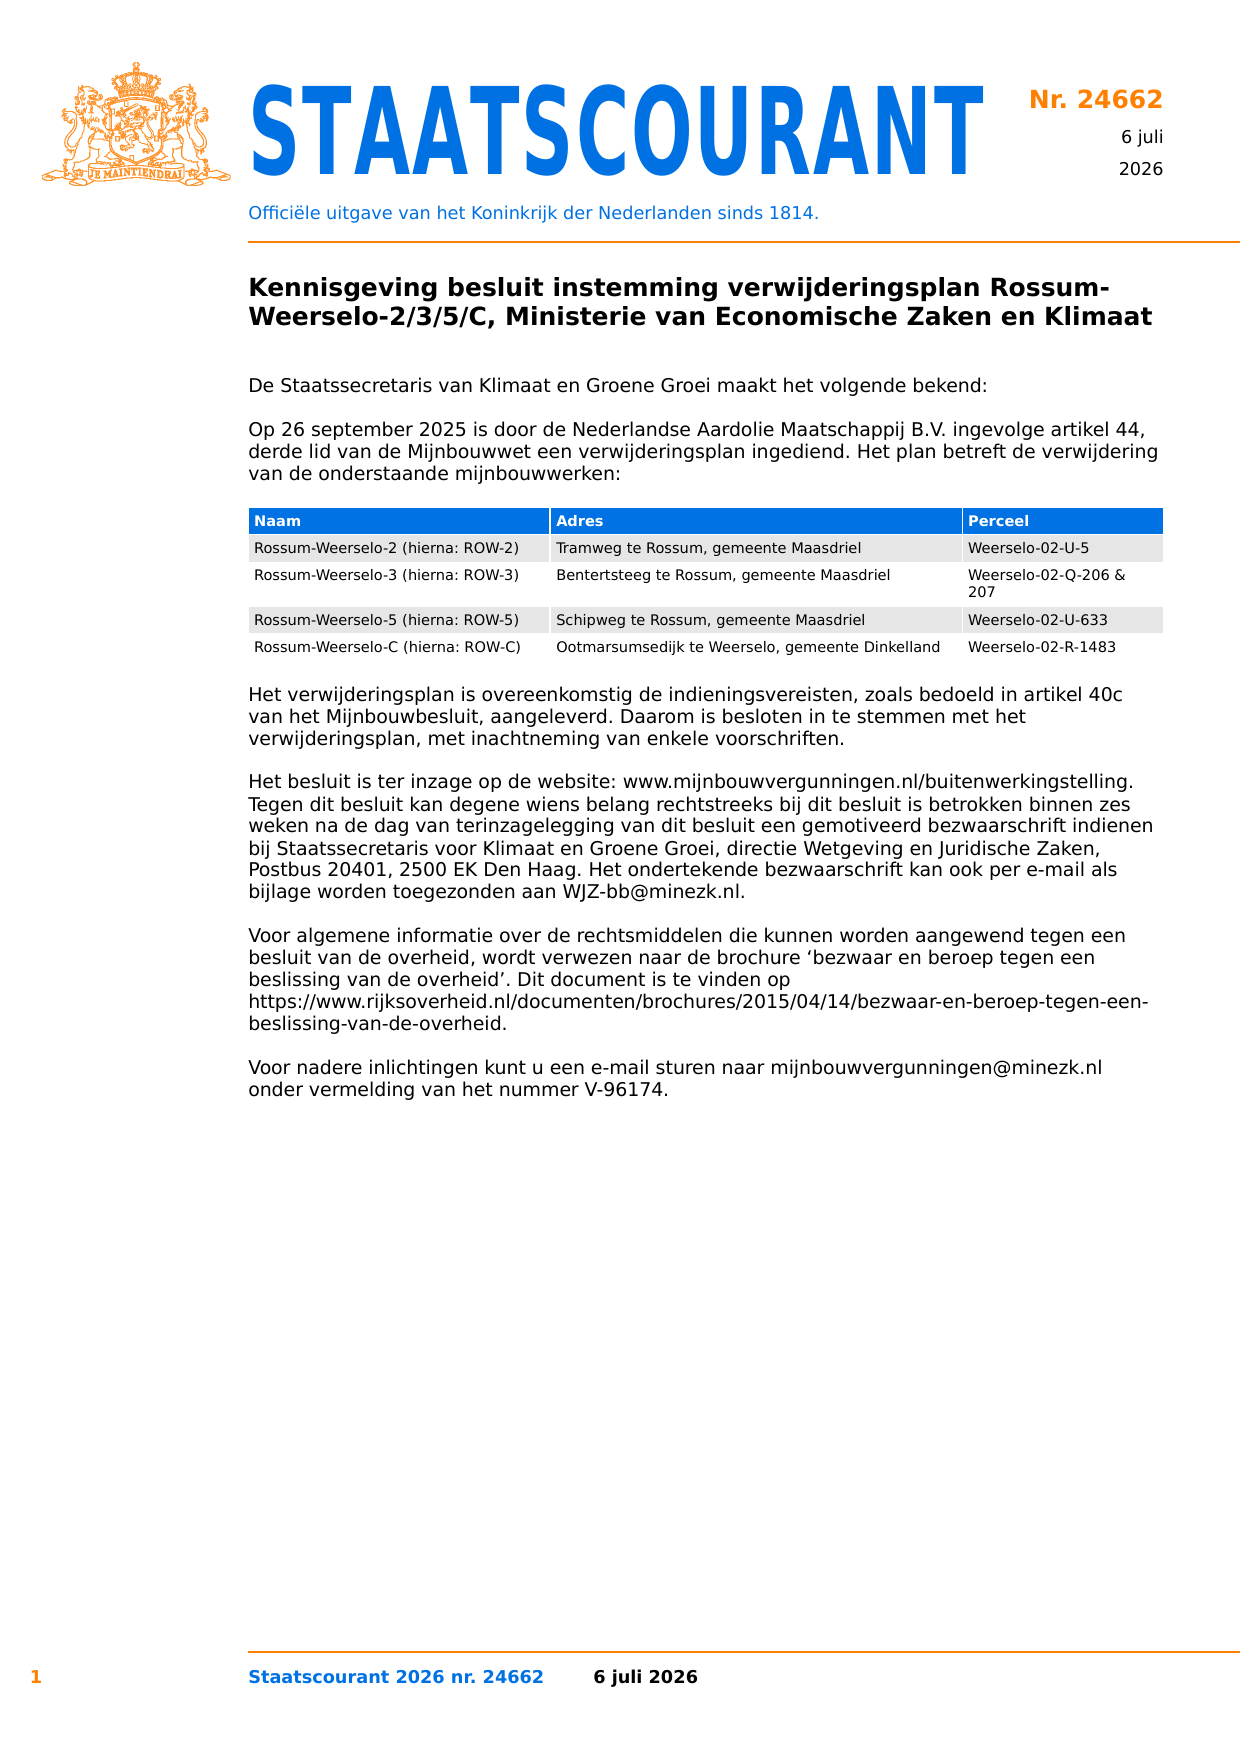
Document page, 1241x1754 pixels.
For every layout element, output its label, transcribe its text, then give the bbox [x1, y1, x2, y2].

table_cell Schipweg te Rossum, gemeente Maasdriel [551, 607, 962, 633]
table_cell Rossum-Weerselo-5 (hierna: ROW-5) [249, 607, 549, 633]
table_header [25, 62, 248, 241]
text De Staatssecretaris van Klimaat en Groene Groei maakt het volgende bekend: [248, 375, 1163, 397]
picture [41, 62, 231, 186]
table_cell Tramweg te Rossum, gemeente Maasdriel [551, 535, 962, 562]
table_header Nr. 24662 [998, 62, 1240, 121]
table_cell Rossum-Weerselo-2 (hierna: ROW-2) [249, 535, 549, 562]
table_cell 6 juli [998, 121, 1240, 153]
text Het verwijderingsplan is overeenkomstig de indieningsvereisten, zoals bedoeld in artikel 40c van het Mijnbouwbesluit, aangeleverd. Daarom is besloten in te stemmen met het verwijderingsplan, met inachtneming van enkele voorschriften. [248, 684, 1163, 749]
table_cell Rossum-Weerselo-3 (hierna: ROW-3) [249, 563, 549, 606]
table_header Perceel [963, 508, 1163, 534]
text Het besluit is ter inzage op de website: www.mijnbouwvergunningen.nl/buitenwerkingstelling. Tegen dit besluit kan degene wiens belang rechtstreeks bij dit besluit is betrokken binnen zes weken na de dag van terinzagelegging van dit besluit een gemotiveerd bezwaarschrift indienen bij Staatssecretaris voor Klimaat en Groene Groei, directie Wetgeving en Juridische Zaken, Postbus 20401, 2500 EK Den Haag. Het ondertekende bezwaarschrift kan ook per e-mail als bijlage worden toegezonden aan WJZ-bb@minezk.nl. [248, 771, 1163, 903]
table_cell Weerselo-02-U-633 [963, 607, 1163, 633]
table_cell Weerselo-02-U-5 [963, 535, 1163, 562]
table_header STAATSCOURANT [248, 62, 998, 203]
table_cell Weerselo-02-Q-206 & 207 [963, 563, 1163, 606]
table_cell Bentertsteeg te Rossum, gemeente Maasdriel [551, 563, 962, 606]
table_cell Weerselo-02-R-1483 [963, 634, 1163, 661]
table_cell Officiële uitgave van het Koninkrijk der Nederlanden sinds 1814. [248, 203, 1240, 241]
text Voor nadere inlichtingen kunt u een e-mail sturen naar mijnbouwvergunningen@minezk.nl onder vermelding van het nummer V-96174. [248, 1057, 1163, 1101]
table_header Naam [249, 508, 549, 534]
text Voor algemene informatie over de rechtsmiddelen die kunnen worden aangewend tegen een besluit van de overheid, wordt verwezen naar de brochure ‘bezwaar en beroep tegen een beslissing van de overheid’. Dit document is te vinden op https://www.rijksoverheid.nl/documenten/brochures/2015/04/14/bezwaar-en-beroep-tegen-een-beslissing-van-de-overheid. [248, 925, 1163, 1035]
table_cell 2026 [998, 153, 1240, 203]
text Op 26 september 2025 is door de Nederlandse Aardolie Maatschappij B.V. ingevolge artikel 44, derde lid van de Mijnbouwwet een verwijderingsplan ingediend. Het plan betreft de verwijdering van de onderstaande mijnbouwwerken: [248, 419, 1163, 485]
table_cell Ootmarsumsedijk te Weerselo, gemeente Dinkelland [551, 634, 962, 661]
table_header Adres [551, 508, 962, 534]
table_cell Rossum-Weerselo-C (hierna: ROW-C) [249, 634, 549, 661]
subtitle Kennisgeving besluit instemming verwijderingsplan Rossum-Weerselo-2/3/5/C, Ministerie van Economische Zaken en Klimaat [248, 273, 1163, 331]
